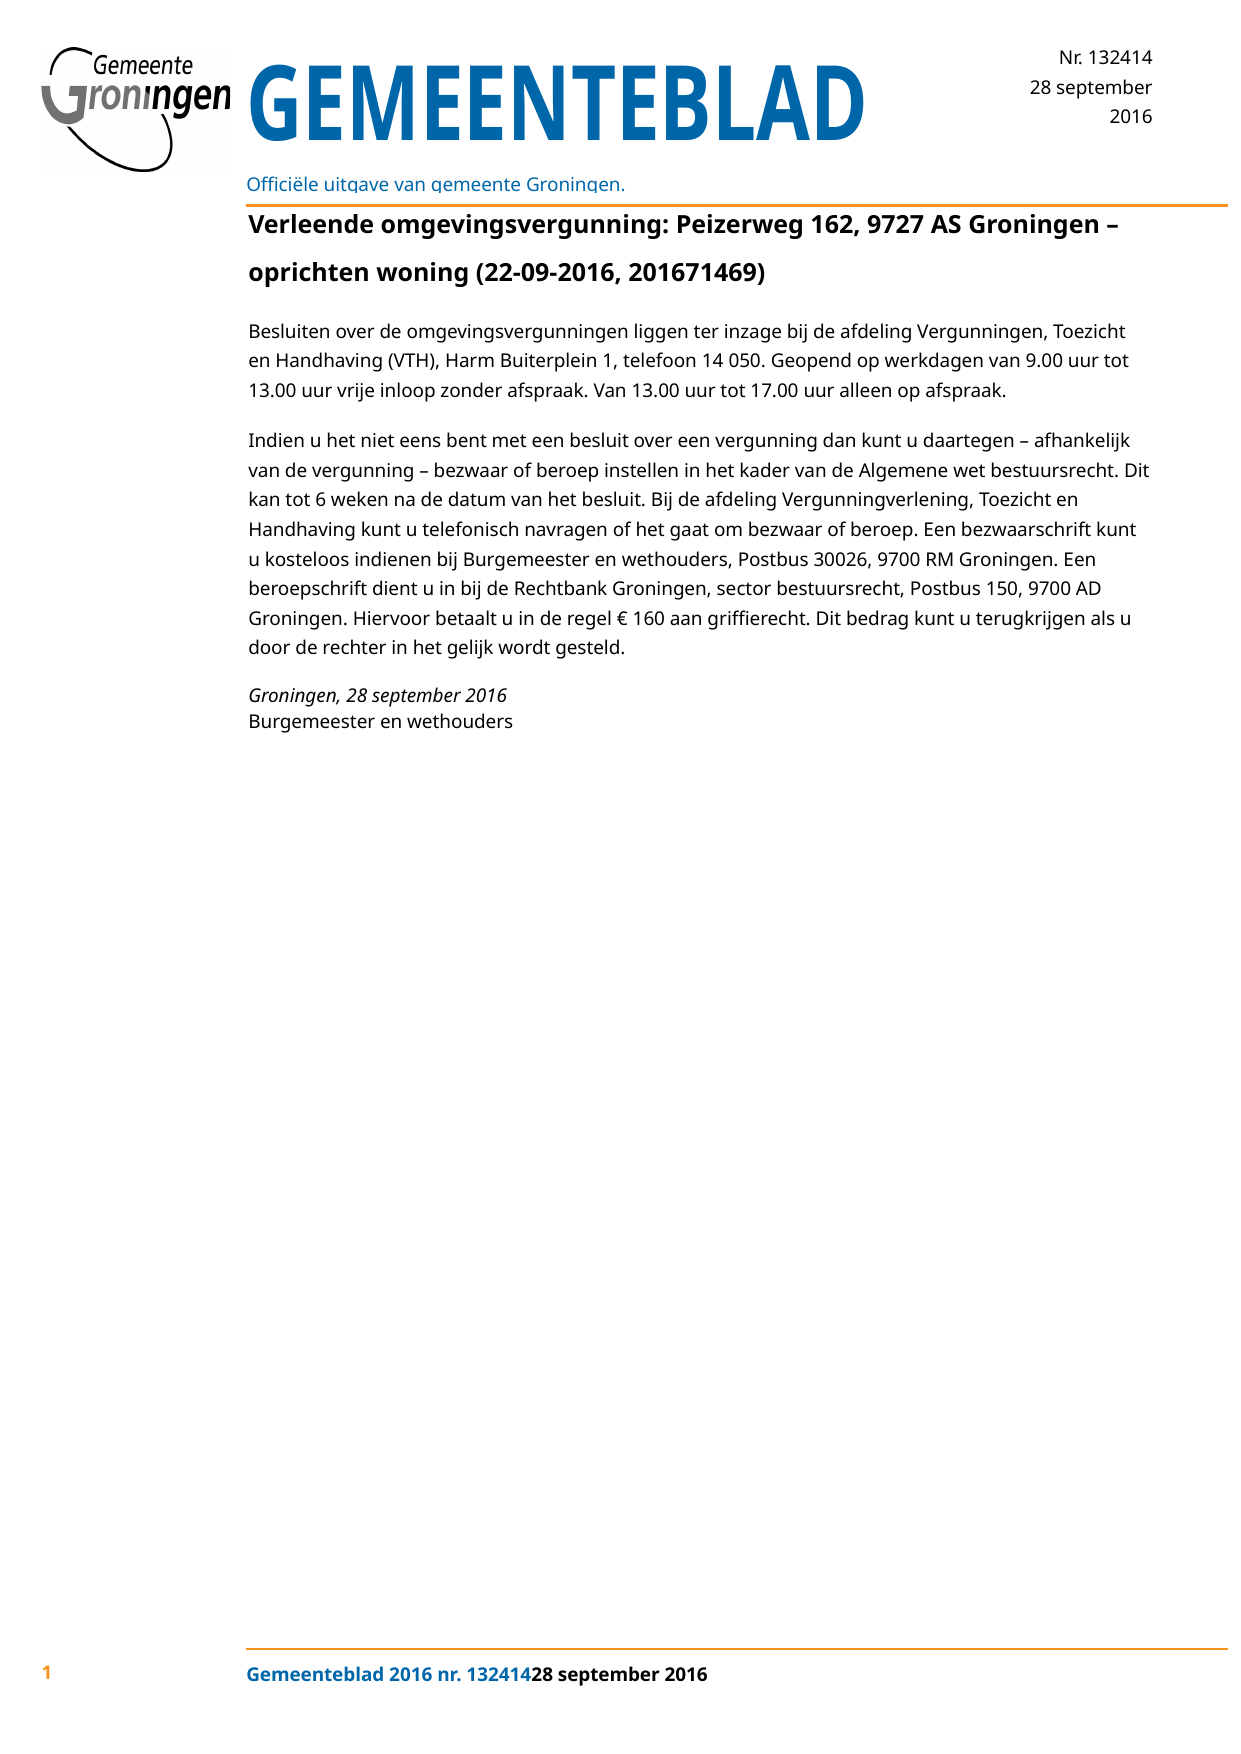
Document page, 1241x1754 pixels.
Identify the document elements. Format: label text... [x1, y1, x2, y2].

text Indien u het niet eens bent met een besluit over een vergunning dan kunt u daartegen – afhankelijk van de vergunning – bezwaar of beroep instellen in het kader van de Algemene wet bestuursrecht. Dit kan tot 6 weken na de datum van het besluit. Bij de afdeling Vergunningverlening, Toezicht en Handhaving kunt u telefonisch navragen of het gaat om bezwaar of beroep. Een bezwaarschrift kunt u kosteloos indienen bij Burgemeester en wethouders, Postbus 30026, 9700 RM Groningen. Een beroepschrift dient u in bij de Rechtbank Groningen, sector bestuursrecht, Postbus 150, 9700 AD Groningen. Hiervoor betaalt u in de regel € 160 aan griffierecht. Dit bedrag kunt u terugkrijgen als u door de rechter in het gelijk wordt gesteld. [248, 427, 1152, 660]
picture [41, 47, 231, 172]
text Groningen, 28 september 2016 [248, 682, 1152, 708]
text Verleende omgevingsvergunning: Peizerweg 162, 9727 AS Groningen – oprichten woning (22-09-2016, 201671469) [248, 207, 1152, 288]
text Burgemeester en wethouders [248, 708, 1152, 734]
text Besluiten over de omgevingsvergunningen liggen ter inzage bij de afdeling Vergunningen, Toezicht en Handhaving (VTH), Harm Buiterplein 1, telefoon 14 050. Geopend op werkdagen van 9.00 uur tot 13.00 uur vrije inloop zonder afspraak. Van 13.00 uur tot 17.00 uur alleen op afspraak. [248, 318, 1152, 403]
